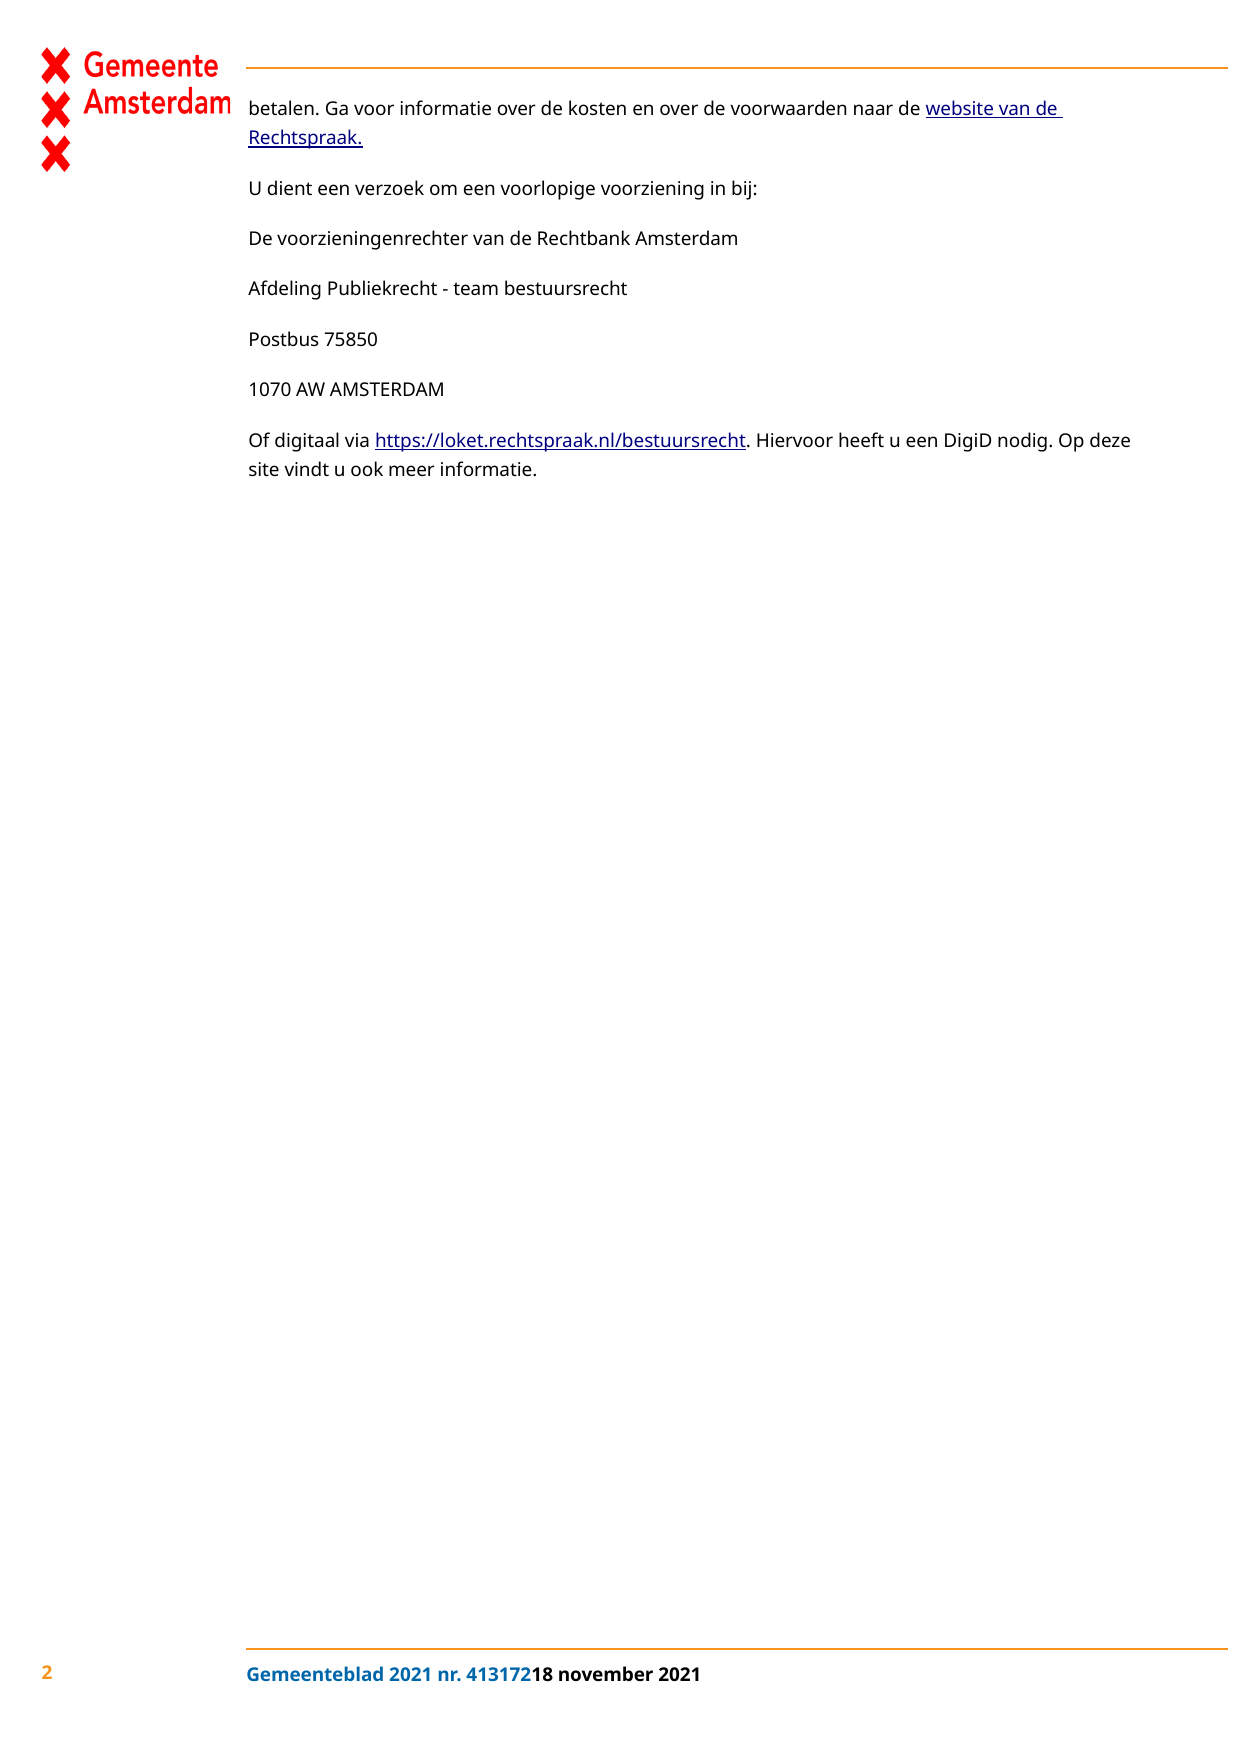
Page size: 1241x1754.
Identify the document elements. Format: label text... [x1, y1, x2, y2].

text Postbus 75850 [248, 326, 1152, 352]
text Of digitaal via https://loket.rechtspraak.nl/bestuursrecht. Hiervoor heeft u een DigiD nodig. Op deze site vindt u ook meer informatie. [248, 427, 1152, 482]
text betalen. Ga voor informatie over de kosten en over de voorwaarden naar de website van de Rechtspraak. [248, 95, 1152, 150]
text 1070 AW AMSTERDAM [248, 376, 1152, 402]
text U dient een verzoek om een voorlopige voorziening in bij: [248, 175, 1152, 201]
picture [41, 47, 231, 172]
text De voorzieningenrechter van de Rechtbank Amsterdam [248, 225, 1152, 251]
text Afdeling Publiekrecht - team bestuursrecht [248, 276, 1152, 301]
